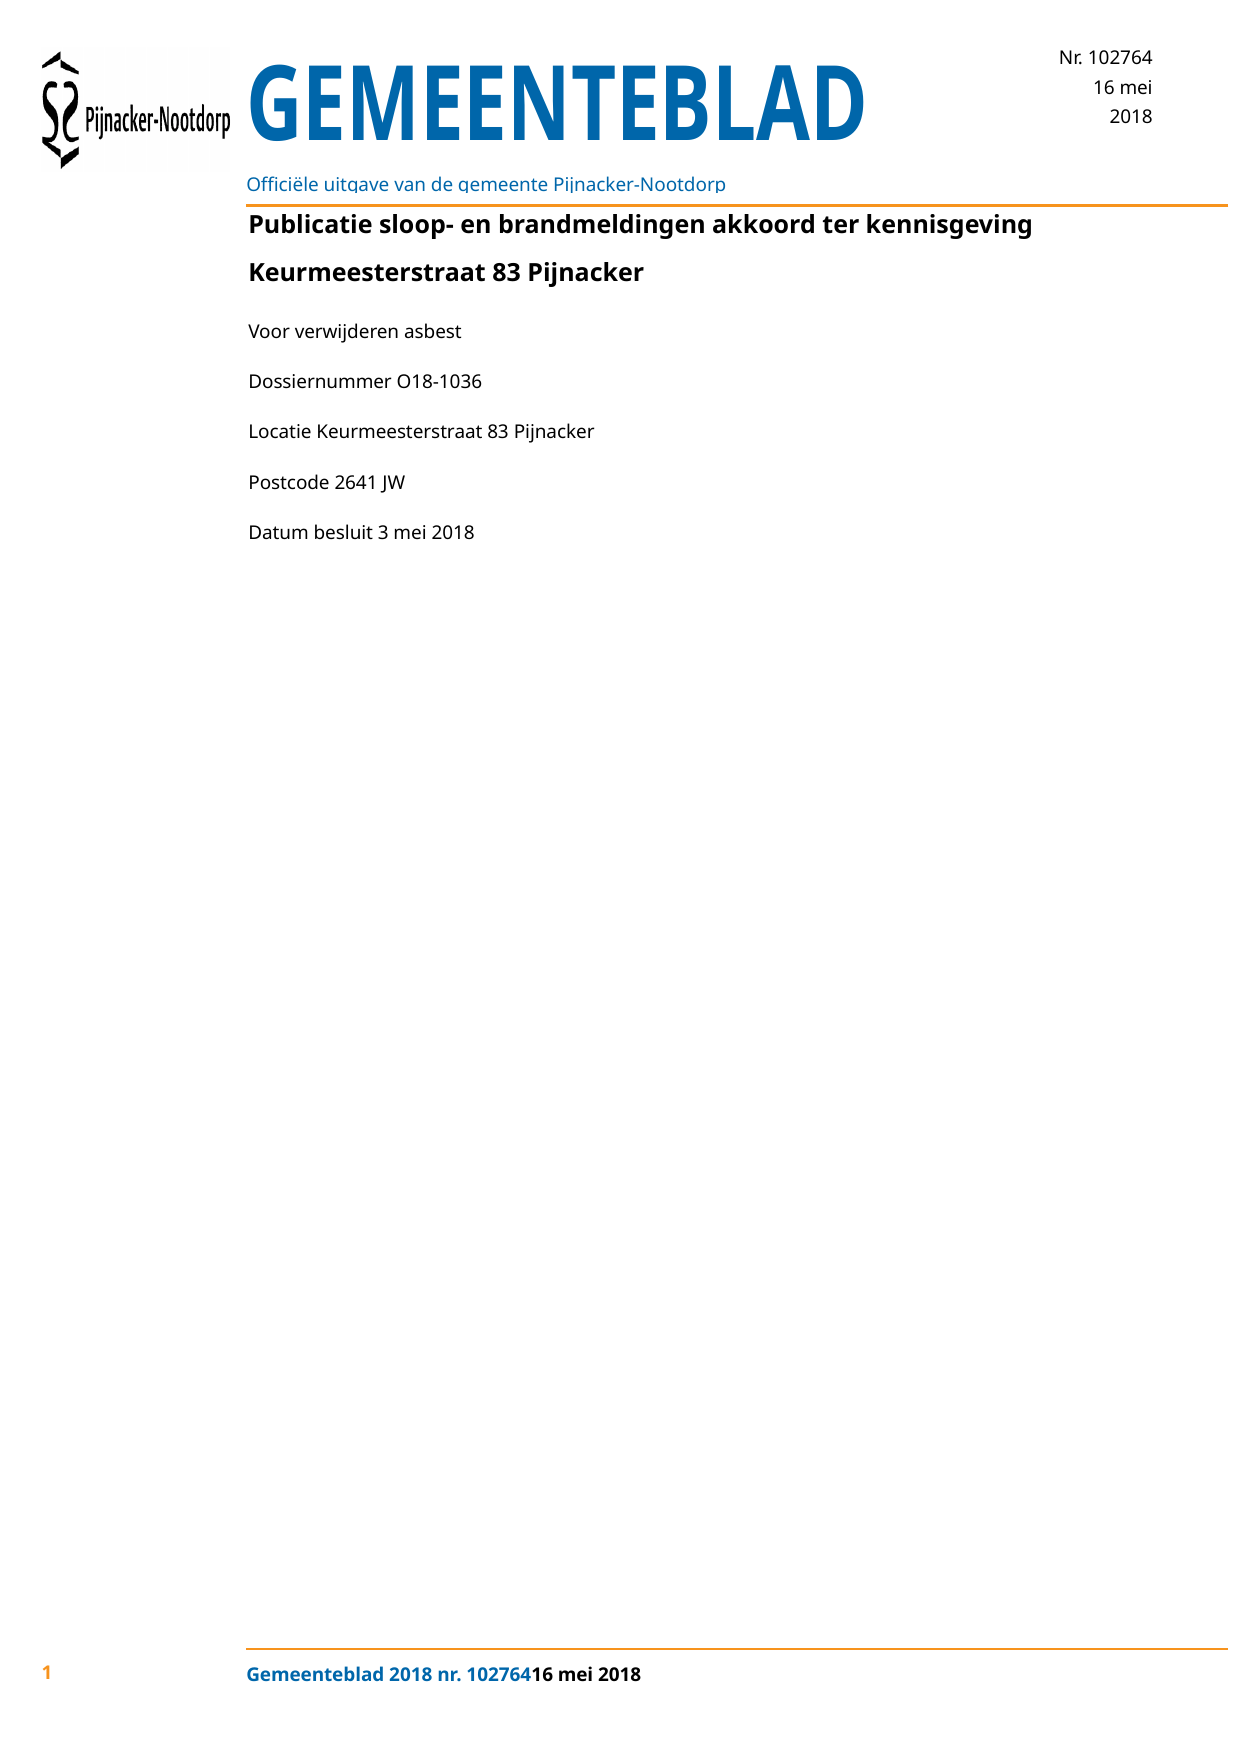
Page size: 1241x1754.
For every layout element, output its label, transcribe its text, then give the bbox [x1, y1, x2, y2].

text Dossiernummer O18-1036 [248, 368, 1152, 394]
text Locatie Keurmeesterstraat 83 Pijnacker [248, 419, 1152, 444]
text Datum besluit 3 mei 2018 [248, 519, 1152, 545]
text Voor verwijderen asbest [248, 318, 1152, 344]
text Publicatie sloop- en brandmeldingen akkoord ter kennisgeving Keurmeesterstraat 83 Pijnacker [248, 207, 1152, 288]
picture [41, 47, 231, 172]
text Postcode 2641 JW [248, 469, 1152, 495]
